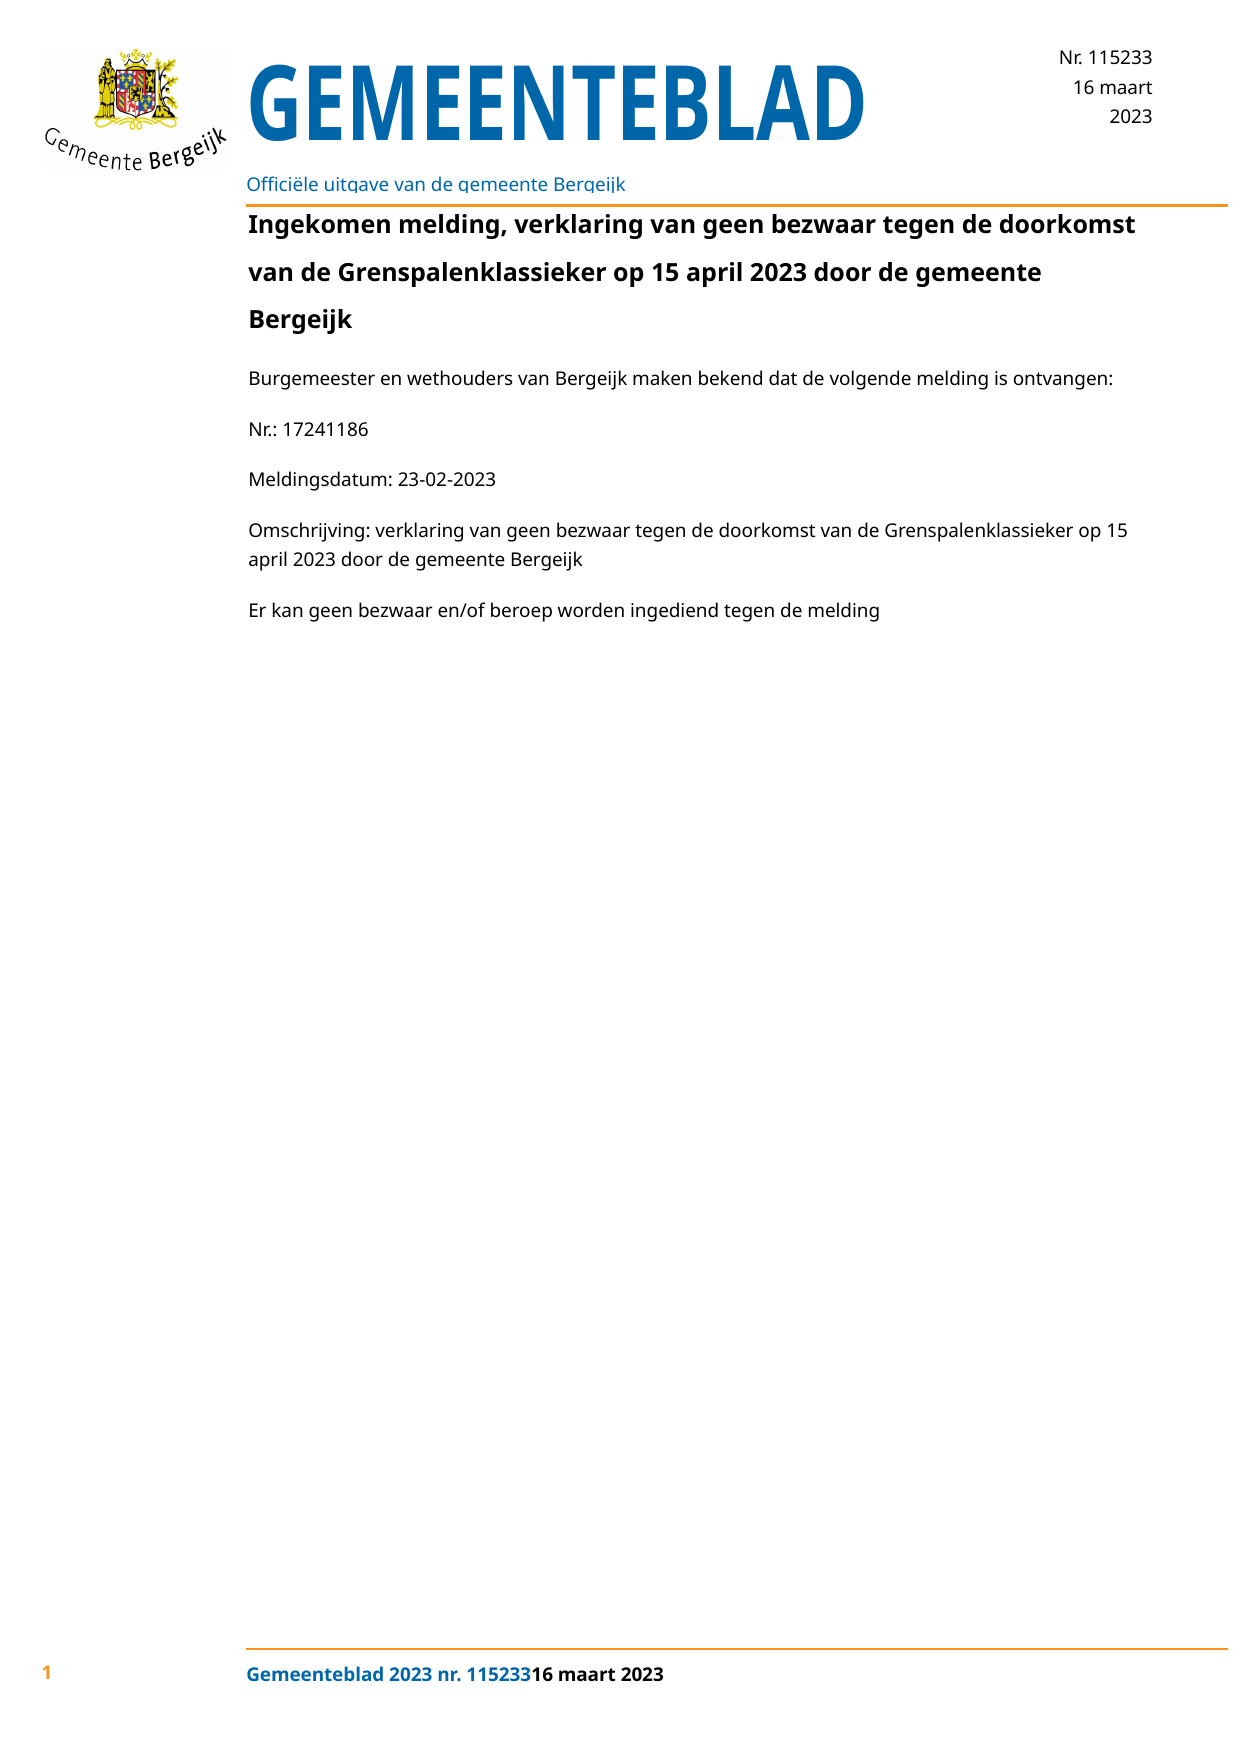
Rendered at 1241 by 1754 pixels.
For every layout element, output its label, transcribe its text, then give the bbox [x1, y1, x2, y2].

text Er kan geen bezwaar en/of beroep worden ingediend tegen de melding [248, 597, 1152, 622]
text Ingekomen melding, verklaring van geen bezwaar tegen de doorkomst van de Grenspalenklassieker op 15 april 2023 door de gemeente Bergeijk [248, 207, 1152, 336]
text Omschrijving: verklaring van geen bezwaar tegen de doorkomst van de Grenspalenklassieker op 15 april 2023 door de gemeente Bergeijk [248, 517, 1152, 572]
text Burgemeester en wethouders van Bergeijk maken bekend dat de volgende melding is ontvangen: [248, 366, 1152, 391]
text Nr.: 17241186 [248, 416, 1152, 442]
picture [41, 47, 231, 172]
text Meldingsdatum: 23-02-2023 [248, 466, 1152, 492]
